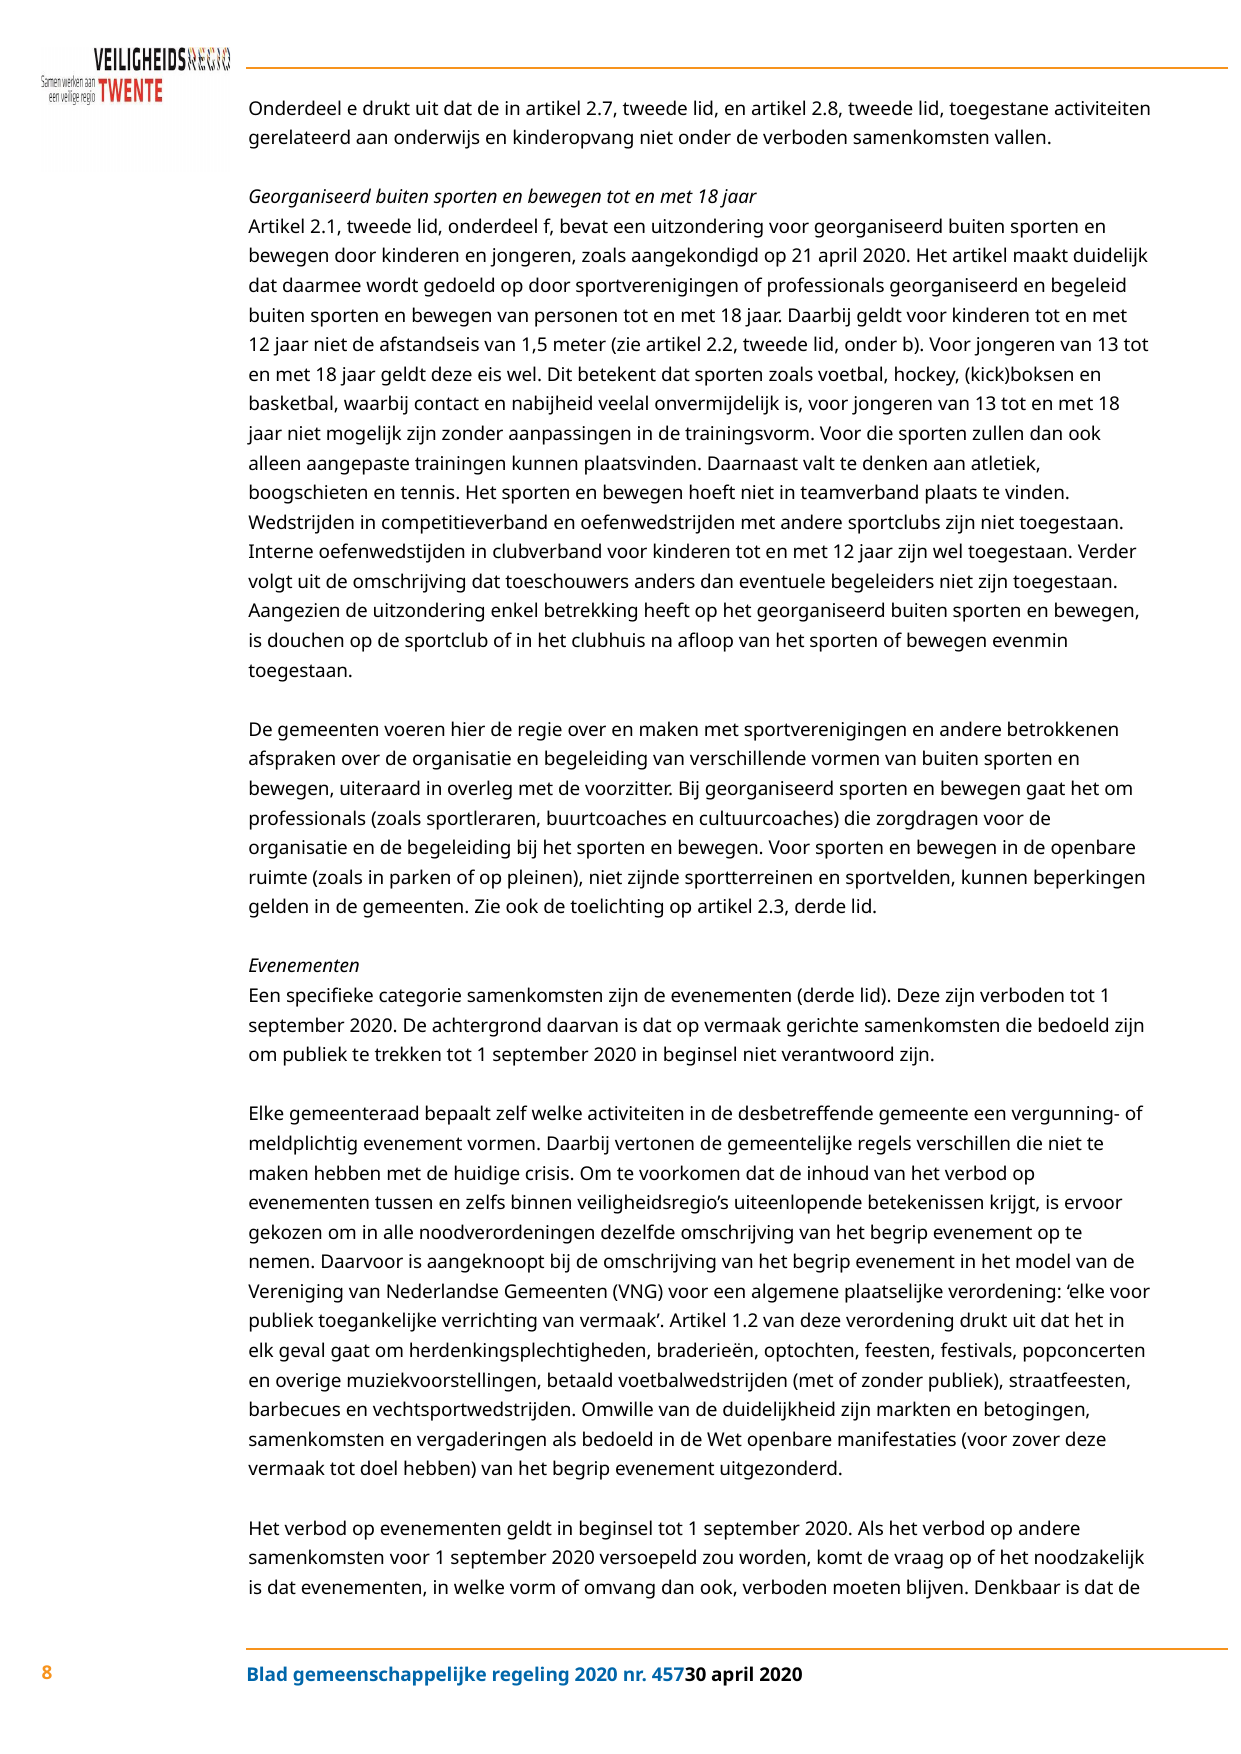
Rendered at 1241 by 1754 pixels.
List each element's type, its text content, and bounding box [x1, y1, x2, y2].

text Onderdeel e drukt uit dat de in artikel 2.7, tweede lid, en artikel 2.8, tweede lid, toegestane activiteiten gerelateerd aan onderwijs en kinderopvang niet onder de verboden samenkomsten vallen. [248, 95, 1152, 150]
text Artikel 2.1, tweede lid, onderdeel f, bevat een uitzondering voor georganiseerd buiten sporten en bewegen door kinderen en jongeren, zoals aangekondigd op 21 april 2020. Het artikel maakt duidelijk dat daarmee wordt gedoeld op door sportverenigingen of professionals georganiseerd en begeleid buiten sporten en bewegen van personen tot en met 18 jaar. Daarbij geldt voor kinderen tot en met 12 jaar niet de afstandseis van 1,5 meter (zie artikel 2.2, tweede lid, onder b). Voor jongeren van 13 tot en met 18 jaar geldt deze eis wel. Dit betekent dat sporten zoals voetbal, hockey, (kick)boksen en basketbal, waarbij contact en nabijheid veelal onvermijdelijk is, voor jongeren van 13 tot en met 18 jaar niet mogelijk zijn zonder aanpassingen in de trainingsvorm. Voor die sporten zullen dan ook alleen aangepaste trainingen kunnen plaatsvinden. Daarnaast valt te denken aan atletiek, boogschieten en tennis. Het sporten en bewegen hoeft niet in teamverband plaats te vinden. Wedstrijden in competitieverband en oefenwedstrijden met andere sportclubs zijn niet toegestaan. Interne oefenwedstijden in clubverband voor kinderen tot en met 12 jaar zijn wel toegestaan. Verder volgt uit de omschrijving dat toeschouwers anders dan eventuele begeleiders niet zijn toegestaan. Aangezien de uitzondering enkel betrekking heeft op het georganiseerd buiten sporten en bewegen, is douchen op de sportclub of in het clubhuis na afloop van het sporten of bewegen evenmin toegestaan. [248, 213, 1152, 683]
text Evenementen [248, 953, 1152, 978]
text Een specifieke categorie samenkomsten zijn de evenementen (derde lid). Deze zijn verboden tot 1 september 2020. De achtergrond daarvan is dat op vermaak gerichte samenkomsten die bedoeld zijn om publiek te trekken tot 1 september 2020 in beginsel niet verantwoord zijn. [248, 982, 1152, 1067]
text Georganiseerd buiten sporten en bewegen tot en met 18 jaar [248, 183, 1152, 209]
picture [41, 47, 231, 172]
text Het verbod op evenementen geldt in beginsel tot 1 september 2020. Als het verbod op andere samenkomsten voor 1 september 2020 versoepeld zou worden, komt de vraag op of het noodzakelijk is dat evenementen, in welke vorm of omvang dan ook, verboden moeten blijven. Denkbaar is dat de [248, 1515, 1152, 1600]
text Elke gemeenteraad bepaalt zelf welke activiteiten in de desbetreffende gemeente een vergunning- of meldplichtig evenement vormen. Daarbij vertonen de gemeentelijke regels verschillen die niet te maken hebben met de huidige crisis. Om te voorkomen dat de inhoud van het verbod op evenementen tussen en zelfs binnen veiligheidsregio’s uiteenlopende betekenissen krijgt, is ervoor gekozen om in alle noodverordeningen dezelfde omschrijving van het begrip evenement op te nemen. Daarvoor is aangeknoopt bij de omschrijving van het begrip evenement in het model van de Vereniging van Nederlandse Gemeenten (VNG) voor een algemene plaatselijke verordening: ‘elke voor publiek toegankelijke verrichting van vermaak’. Artikel 1.2 van deze verordening drukt uit dat het in elk geval gaat om herdenkingsplechtigheden, braderieën, optochten, feesten, festivals, popconcerten en overige muziekvoorstellingen, betaald voetbalwedstrijden (met of zonder publiek), straatfeesten, barbecues en vechtsportwedstrijden. Omwille van de duidelijkheid zijn markten en betogingen, samenkomsten en vergaderingen als bedoeld in de Wet openbare manifestaties (voor zover deze vermaak tot doel hebben) van het begrip evenement uitgezonderd. [248, 1101, 1152, 1481]
text De gemeenten voeren hier de regie over en maken met sportverenigingen en andere betrokkenen afspraken over de organisatie en begeleiding van verschillende vormen van buiten sporten en bewegen, uiteraard in overleg met de voorzitter. Bij georganiseerd sporten en bewegen gaat het om professionals (zoals sportleraren, buurtcoaches en cultuurcoaches) die zorgdragen voor de organisatie en de begeleiding bij het sporten en bewegen. Voor sporten en bewegen in de openbare ruimte (zoals in parken of op pleinen), niet zijnde sportterreinen en sportvelden, kunnen beperkingen gelden in de gemeenten. Zie ook de toelichting op artikel 2.3, derde lid. [248, 716, 1152, 919]
